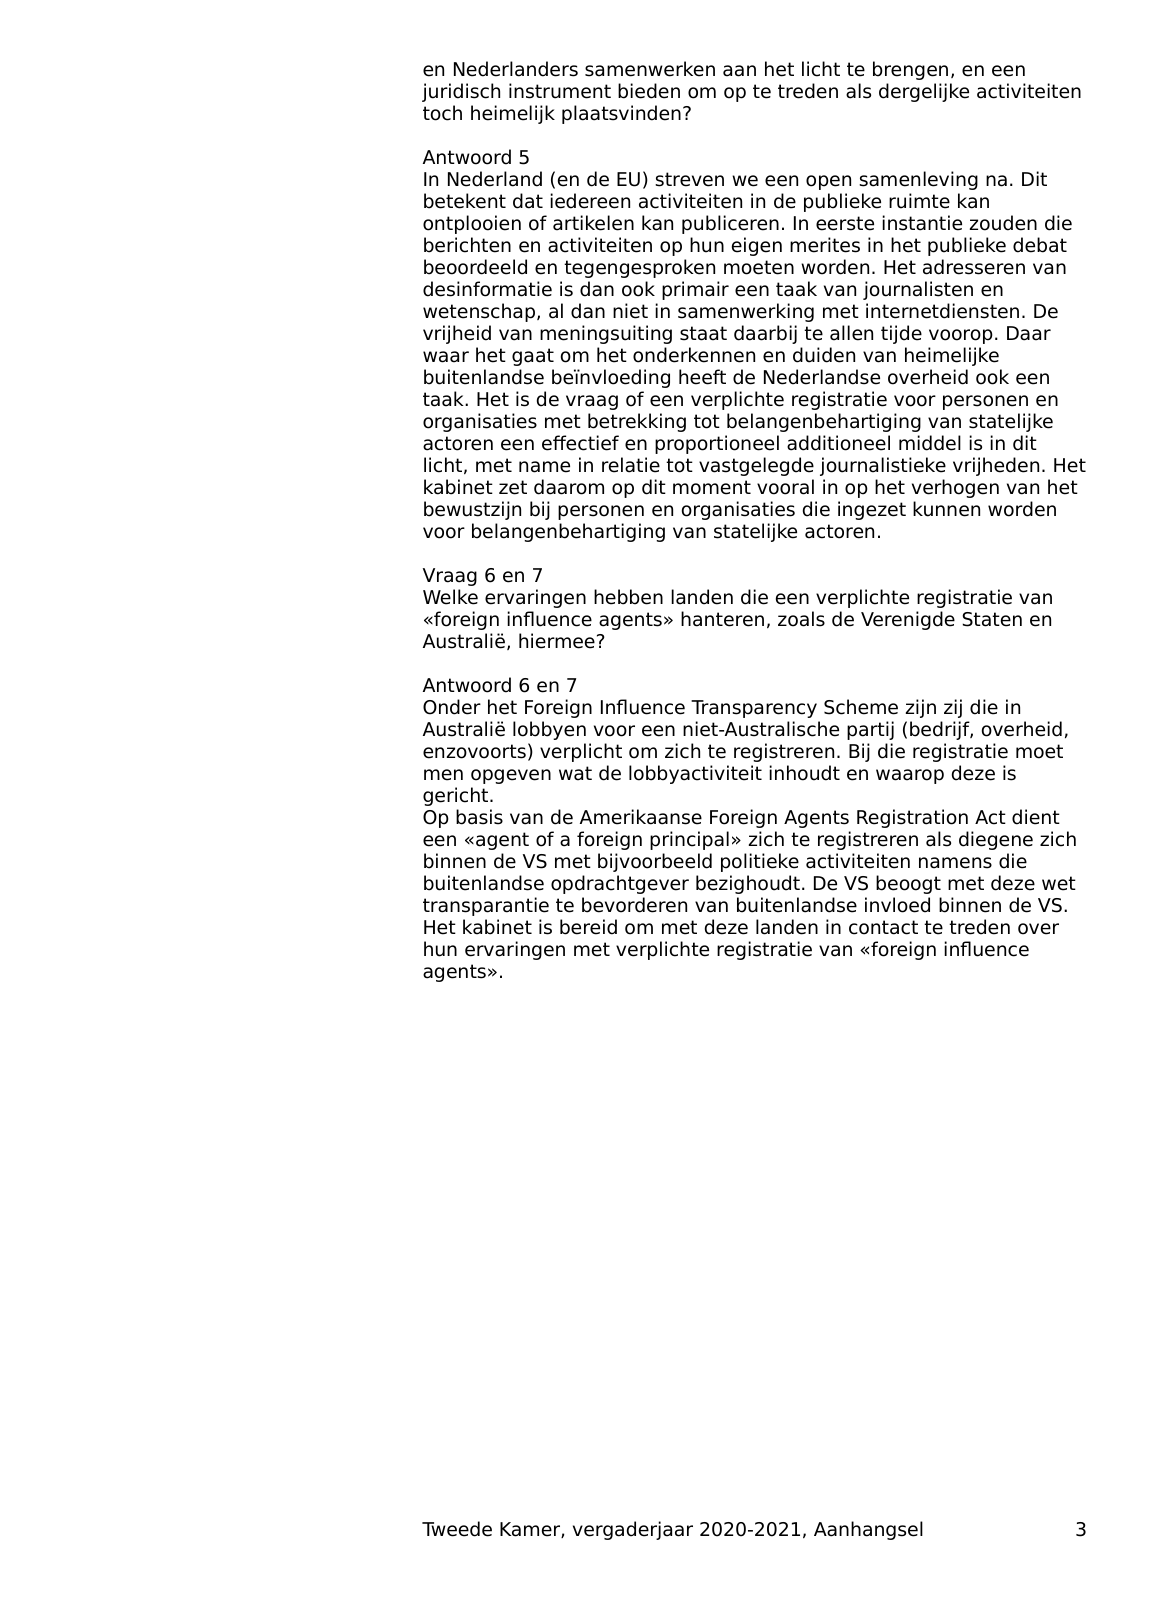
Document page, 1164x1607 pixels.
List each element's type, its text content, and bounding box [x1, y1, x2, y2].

text Vraag 6 en 7 [422, 565, 1087, 587]
text Welke ervaringen hebben landen die een verplichte registratie van «foreign influence agents» hanteren, zoals de Verenigde Staten en Australië, hiermee? [422, 587, 1087, 653]
text In Nederland (en de EU) streven we een open samenleving na. Dit betekent dat iedereen activiteiten in de publieke ruimte kan ontplooien of artikelen kan publiceren. In eerste instantie zouden die berichten en activiteiten op hun eigen merites in het publieke debat beoordeeld en tegengesproken moeten worden. Het adresseren van desinformatie is dan ook primair een taak van journalisten en wetenschap, al dan niet in samenwerking met internetdiensten. De vrijheid van meningsuiting staat daarbij te allen tijde voorop. Daar waar het gaat om het onderkennen en duiden van heimelijke buitenlandse beïnvloeding heeft de Nederlandse overheid ook een taak. Het is de vraag of een verplichte registratie voor personen en organisaties met betrekking tot belangenbehartiging van statelijke actoren een effectief en proportioneel additioneel middel is in dit licht, met name in relatie tot vastgelegde journalistieke vrijheden. Het kabinet zet daarom op dit moment vooral in op het verhogen van het bewustzijn bij personen en organisaties die ingezet kunnen worden voor belangenbehartiging van statelijke actoren. [422, 169, 1087, 543]
text Op basis van de Amerikaanse Foreign Agents Registration Act dient een «agent of a foreign principal» zich te registreren als diegene zich binnen de VS met bijvoorbeeld politieke activiteiten namens die buitenlandse opdrachtgever bezighoudt. De VS beoogt met deze wet transparantie te bevorderen van buitenlandse invloed binnen de VS. [422, 807, 1087, 917]
text Het kabinet is bereid om met deze landen in contact te treden over hun ervaringen met verplichte registratie van «foreign influence agents». [422, 917, 1087, 983]
text en Nederlanders samenwerken aan het licht te brengen, en een juridisch instrument bieden om op te treden als dergelijke activiteiten toch heimelijk plaatsvinden? [422, 59, 1087, 125]
text Onder het Foreign Influence Transparency Scheme zijn zij die in Australië lobbyen voor een niet-Australische partij (bedrijf, overheid, enzovoorts) verplicht om zich te registreren. Bij die registratie moet men opgeven wat de lobbyactiviteit inhoudt en waarop deze is gericht. [422, 697, 1087, 807]
text Antwoord 5 [422, 147, 1087, 169]
text Antwoord 6 en 7 [422, 675, 1087, 697]
